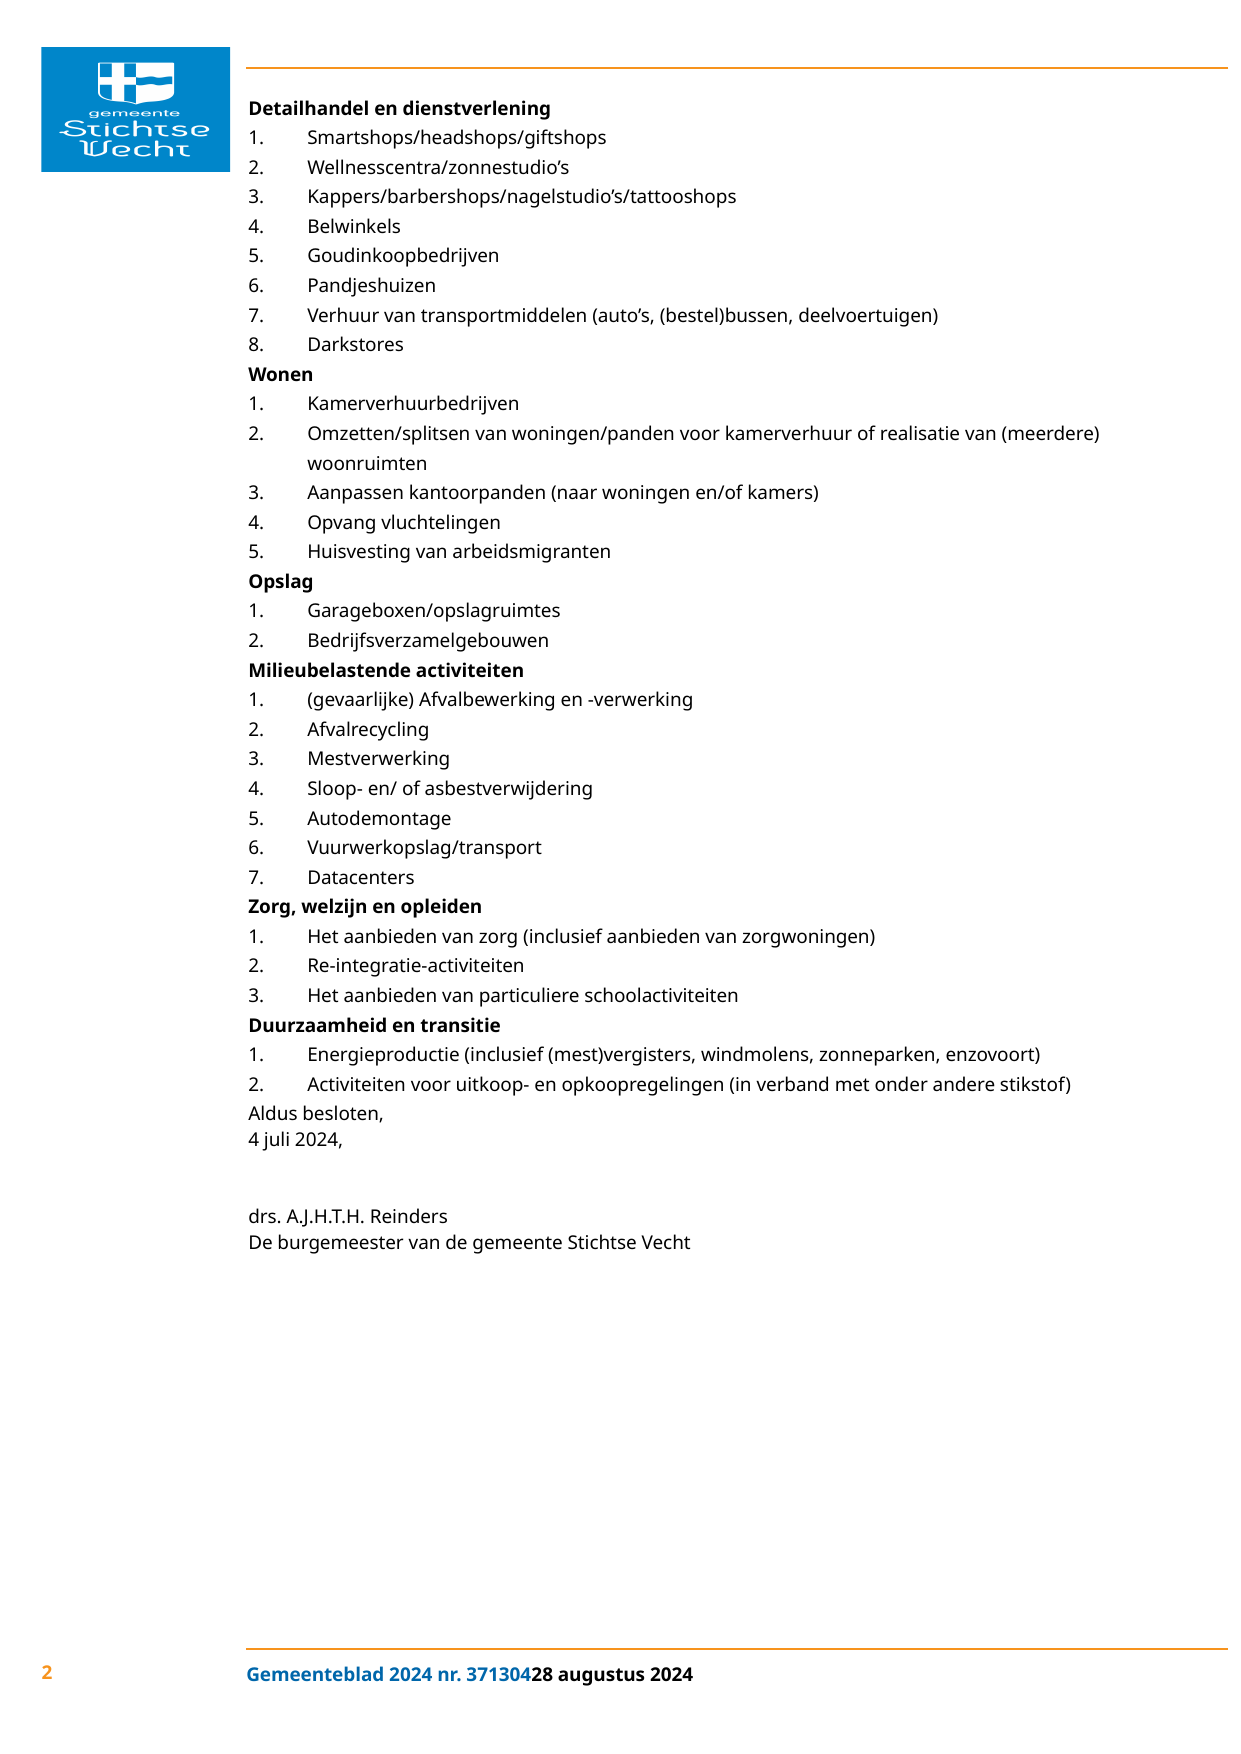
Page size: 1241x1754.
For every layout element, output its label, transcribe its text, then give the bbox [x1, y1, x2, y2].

picture [137, 63, 174, 103]
list Activiteiten voor uitkoop- en opkoopregelingen (in verband met onder andere stikstof) [248, 1071, 1152, 1097]
text Aldus besloten, [248, 1101, 1152, 1126]
picture [99, 63, 135, 101]
list (gevaarlijke) Afvalbewerking en -verwerking [248, 686, 1152, 712]
text Detailhandel en dienstverlening [248, 95, 1152, 121]
list Pandjeshuizen [248, 272, 1152, 298]
text Wonen [248, 361, 1152, 387]
list Goudinkoopbedrijven [248, 243, 1152, 268]
list Darkstores [248, 331, 1152, 357]
list Omzetten/splitsen van woningen/panden voor kamerverhuur of realisatie van (meerdere) woonruimten [248, 420, 1152, 476]
list Kamerverhuurbedrijven [248, 391, 1152, 416]
list Garageboxen/opslagruimtes [248, 598, 1152, 623]
list Energieproductie (inclusief (mest)vergisters, windmolens, zonneparken, enzovoort) [248, 1041, 1152, 1067]
list Kappers/barbershops/nagelstudio’s/tattooshops [248, 183, 1152, 209]
text drs. A.J.H.T.H. Reinders [248, 1203, 1152, 1229]
text Zorg, welzijn en opleiden [248, 893, 1152, 919]
list Re-integratie-activiteiten [248, 953, 1152, 978]
list Mestverwerking [248, 746, 1152, 771]
list Het aanbieden van particuliere schoolactiviteiten [248, 982, 1152, 1008]
text Opslag [248, 568, 1152, 594]
text Duurzaamheid en transitie [248, 1012, 1152, 1038]
list Wellnesscentra/zonnestudio’s [248, 154, 1152, 180]
list Het aanbieden van zorg (inclusief aanbieden van zorgwoningen) [248, 923, 1152, 949]
list Vuurwerkopslag/transport [248, 834, 1152, 860]
list Belwinkels [248, 213, 1152, 239]
list Verhuur van transportmiddelen (auto’s, (bestel)bussen, deelvoertuigen) [248, 302, 1152, 328]
list Opvang vluchtelingen [248, 509, 1152, 535]
list Huisvesting van arbeidsmigranten [248, 538, 1152, 564]
text De burgemeester van de gemeente Stichtse Vecht [248, 1229, 1152, 1255]
list Smartshops/headshops/giftshops [248, 124, 1152, 150]
list Bedrijfsverzamelgebouwen [248, 627, 1152, 653]
list Datacenters [248, 864, 1152, 890]
list Sloop- en/ of asbestverwijdering [248, 775, 1152, 801]
list Afvalrecycling [248, 716, 1152, 742]
list Autodemontage [248, 805, 1152, 831]
list Aanpassen kantoorpanden (naar woningen en/of kamers) [248, 479, 1152, 505]
text Milieubelastende activiteiten [248, 657, 1152, 683]
text 4 juli 2024, [248, 1126, 1152, 1152]
